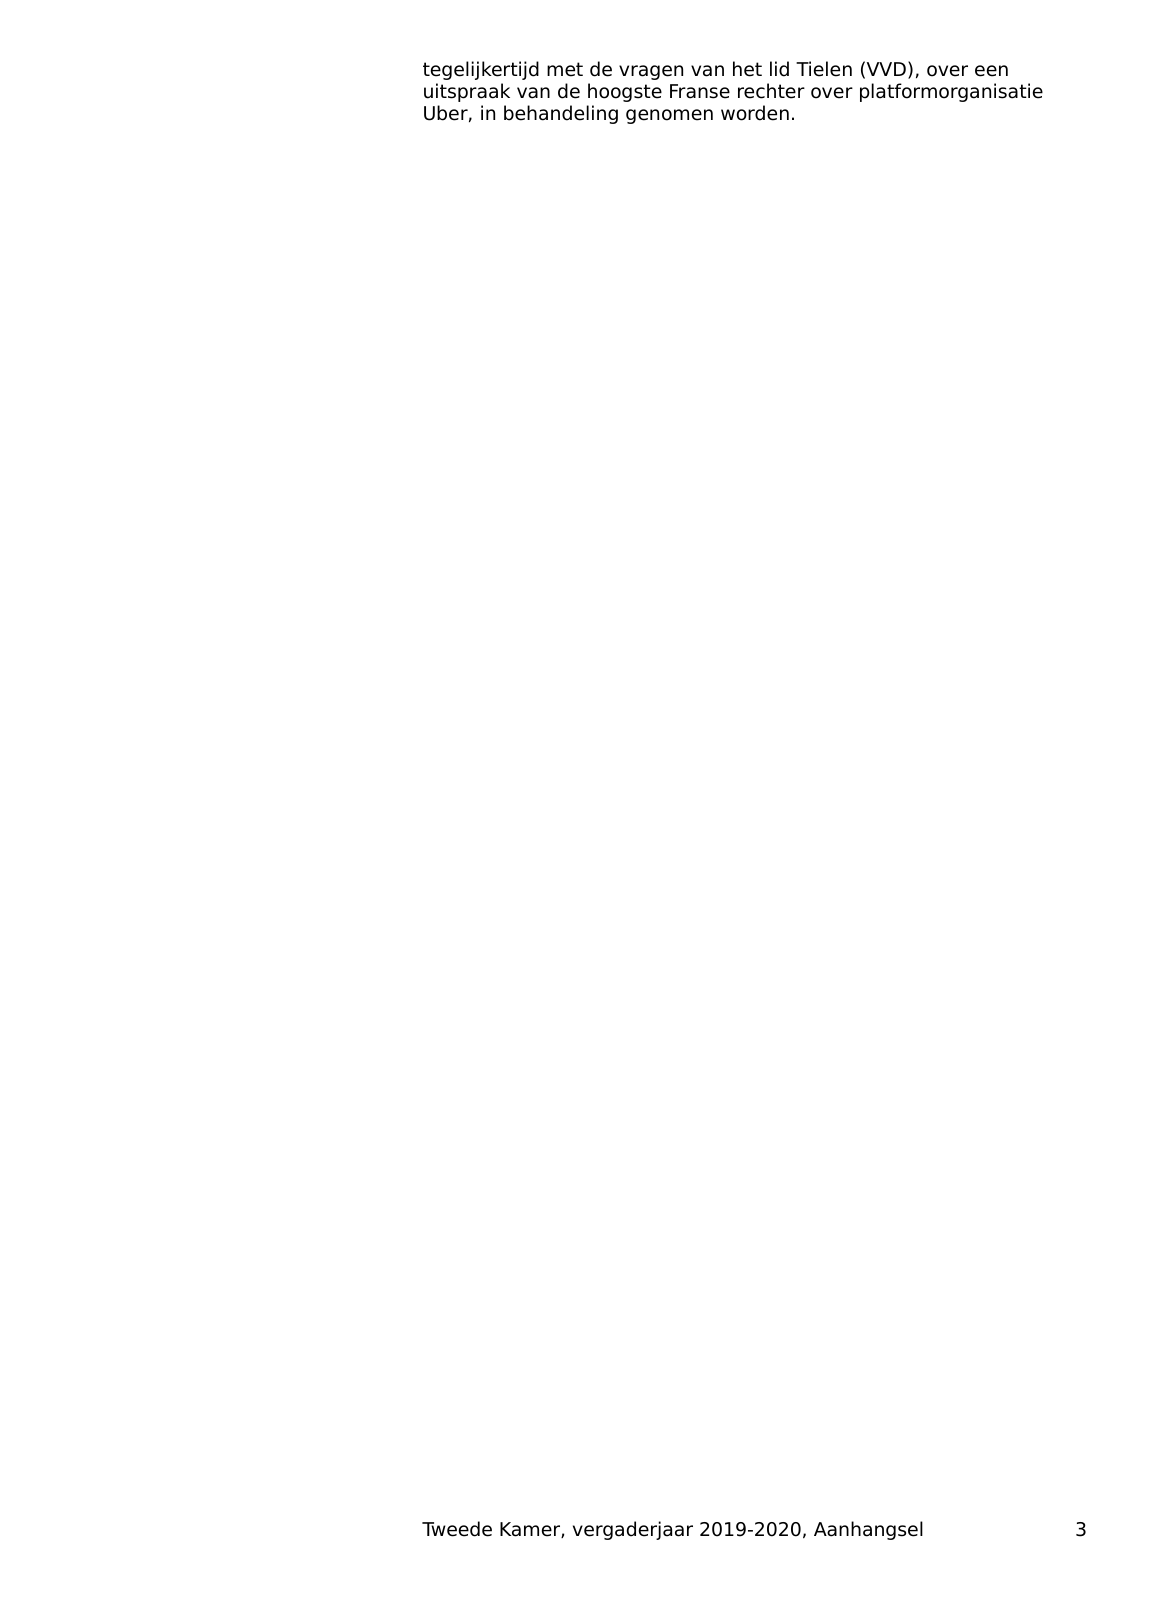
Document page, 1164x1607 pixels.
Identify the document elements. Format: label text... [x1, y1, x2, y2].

text tegelijkertijd met de vragen van het lid Tielen (VVD), over een uitspraak van de hoogste Franse rechter over platformorganisatie Uber, in behandeling genomen worden. [422, 59, 1087, 125]
